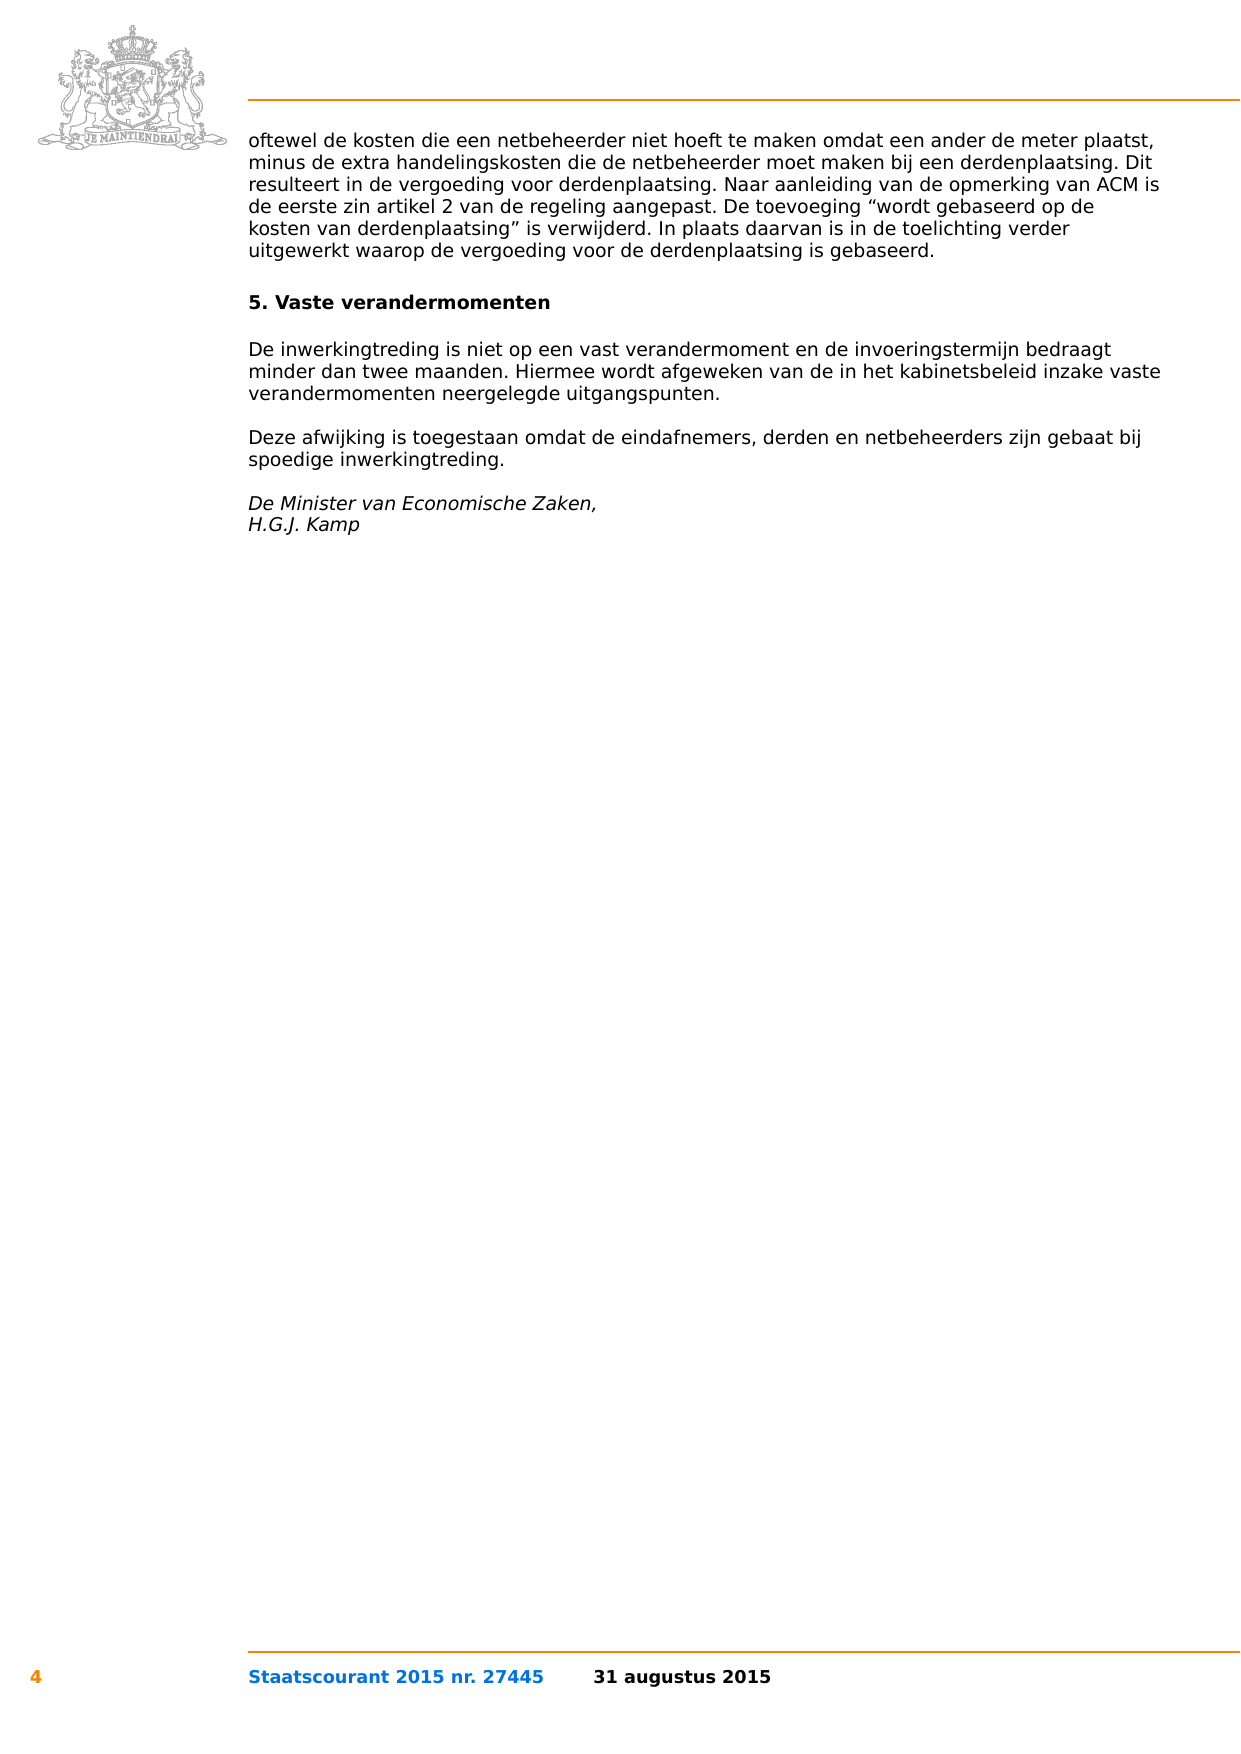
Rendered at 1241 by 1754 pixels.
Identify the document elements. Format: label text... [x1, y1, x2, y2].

text Deze afwijking is toegestaan omdat de eindafnemers, derden en netbeheerders zijn gebaat bij spoedige inwerkingtreding. [248, 427, 1163, 471]
subtitle 5. Vaste verandermomenten [248, 292, 1163, 314]
text De Minister van Economische Zaken, H.G.J. Kamp [248, 492, 1163, 536]
text oftewel de kosten die een netbeheerder niet hoeft te maken omdat een ander de meter plaatst, minus de extra handelingskosten die de netbeheerder moet maken bij een derdenplaatsing. Dit resulteert in de vergoeding voor derdenplaatsing. Naar aanleiding van de opmerking van ACM is de eerste zin artikel 2 van de regeling aangepast. De toevoeging “wordt gebaseerd op de kosten van derdenplaatsing” is verwijderd. In plaats daarvan is in de toelichting verder uitgewerkt waarop de vergoeding voor de derdenplaatsing is gebaseerd. [248, 130, 1163, 262]
text De inwerkingtreding is niet op een vast verandermoment en de invoeringstermijn bedraagt minder dan twee maanden. Hiermee wordt afgeweken van de in het kabinetsbeleid inzake vaste verandermomenten neergelegde uitgangspunten. [248, 339, 1163, 405]
picture [38, 25, 227, 150]
